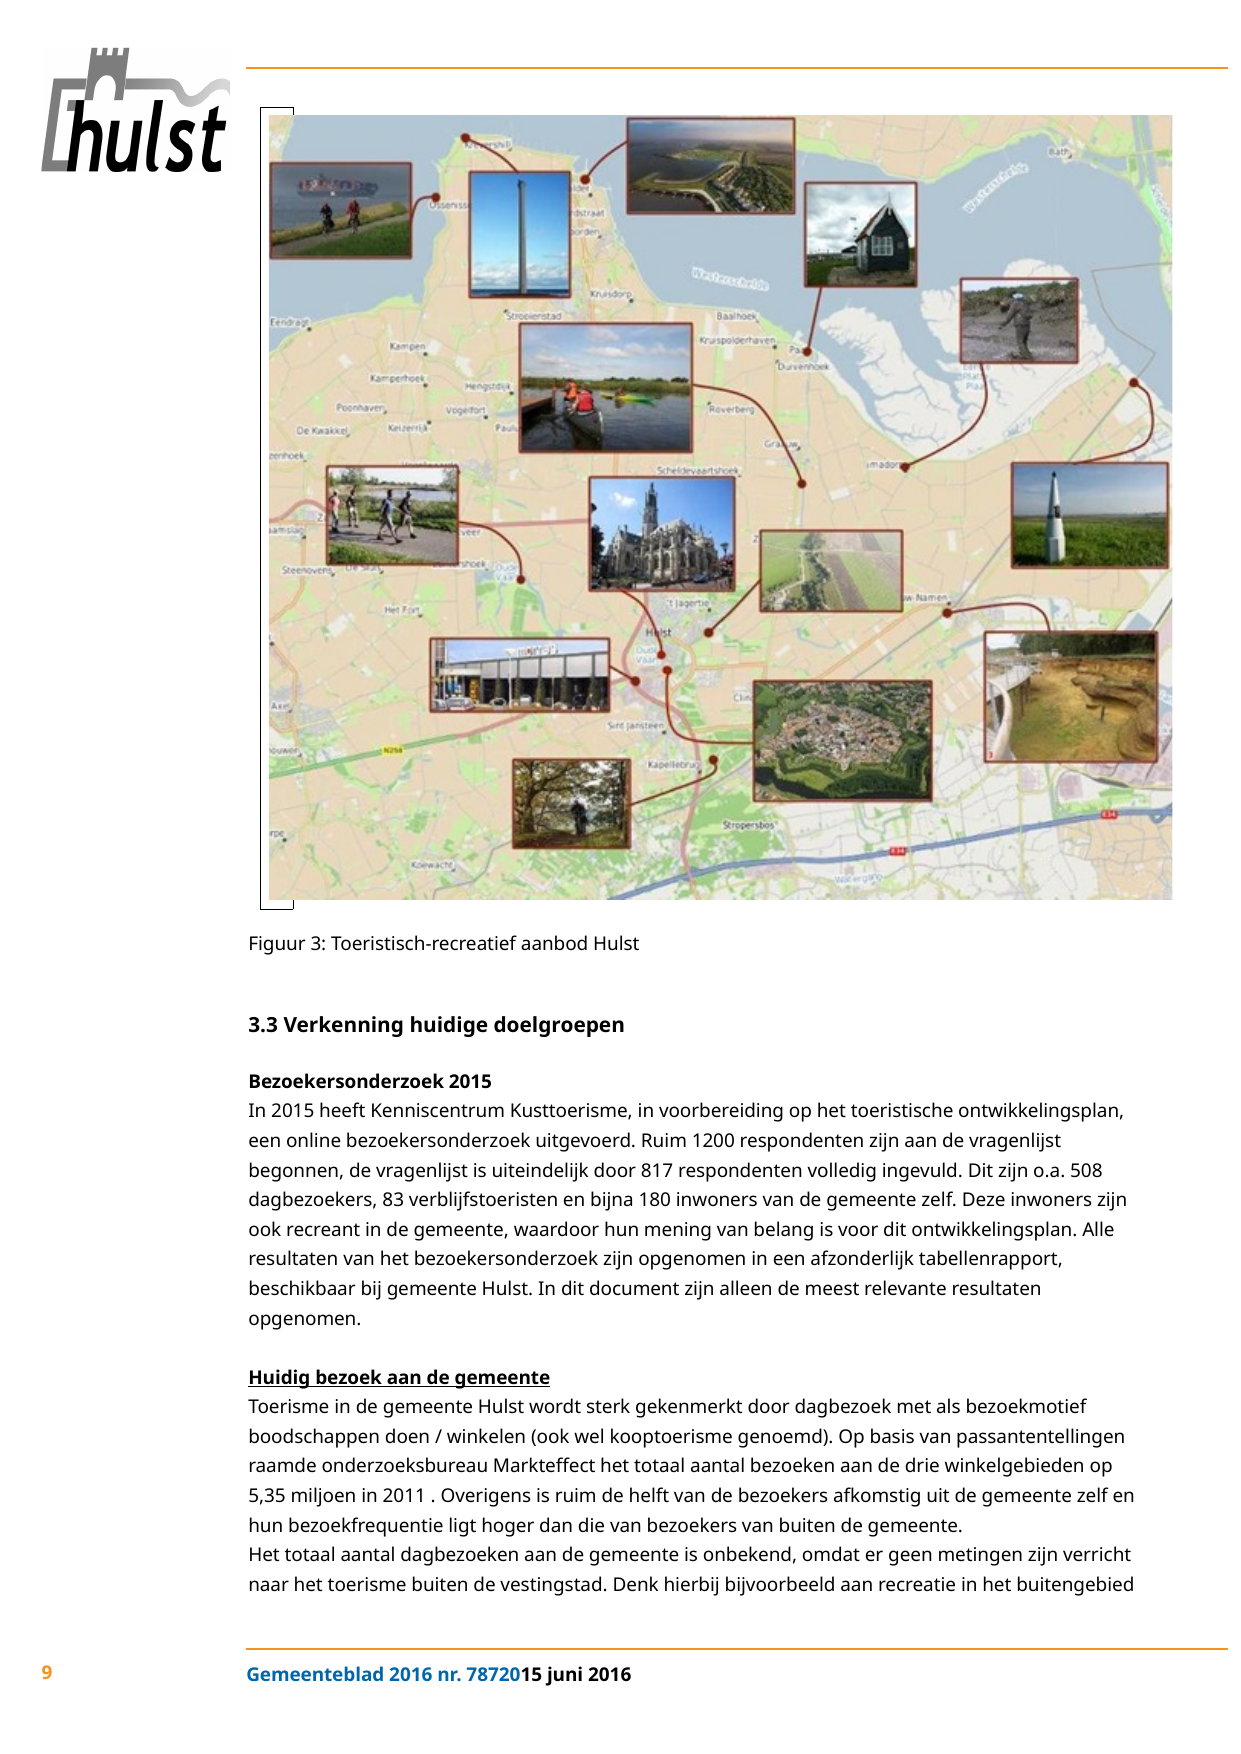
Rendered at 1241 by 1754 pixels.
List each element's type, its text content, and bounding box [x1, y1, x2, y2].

text Het totaal aantal dagbezoeken aan de gemeente is onbekend, omdat er geen metingen zijn verricht naar het toerisme buiten de vestingstad. Denk hierbij bijvoorbeeld aan recreatie in het buitengebied [248, 1541, 1152, 1597]
text Bezoekersonderzoek 2015 [248, 1068, 1152, 1094]
text In 2015 heeft Kenniscentrum Kusttoerisme, in voorbereiding op het toeristische ontwikkelingsplan, een online bezoekersonderzoek uitgevoerd. Ruim 1200 respondenten zijn aan de vragenlijst begonnen, de vragenlijst is uiteindelijk door 817 respondenten volledig ingevuld. Dit zijn o.a. 508 dagbezoekers, 83 verblijfstoeristen en bijna 180 inwoners van de gemeente zelf. Deze inwoners zijn ook recreant in de gemeente, waardoor hun mening van belang is voor dit ontwikkelingsplan. Alle resultaten van het bezoekersonderzoek zijn opgenomen in een afzonderlijk tabellenrapport, beschikbaar bij gemeente Hulst. In dit document zijn alleen de meest relevante resultaten opgenomen. [248, 1098, 1152, 1331]
text 3.3 Verkenning huidige doelgroepen [248, 1010, 1152, 1038]
picture [268, 115, 1173, 900]
text Huidig bezoek aan de gemeente [248, 1364, 1152, 1390]
picture [41, 47, 231, 172]
text Figuur 3: Toeristisch-recreatief aanbod Hulst [248, 930, 1152, 956]
text Toerisme in de gemeente Hulst wordt sterk gekenmerkt door dagbezoek met als bezoekmotief boodschappen doen / winkelen (ook wel kooptoerisme genoemd). Op basis van passantentellingen raamde onderzoeksbureau Markteffect het totaal aantal bezoeken aan de drie winkelgebieden op 5,35 miljoen in 2011 . Overigens is ruim de helft van de bezoekers afkomstig uit de gemeente zelf en hun bezoekfrequentie ligt hoger dan die van bezoekers van buiten de gemeente. [248, 1393, 1152, 1538]
